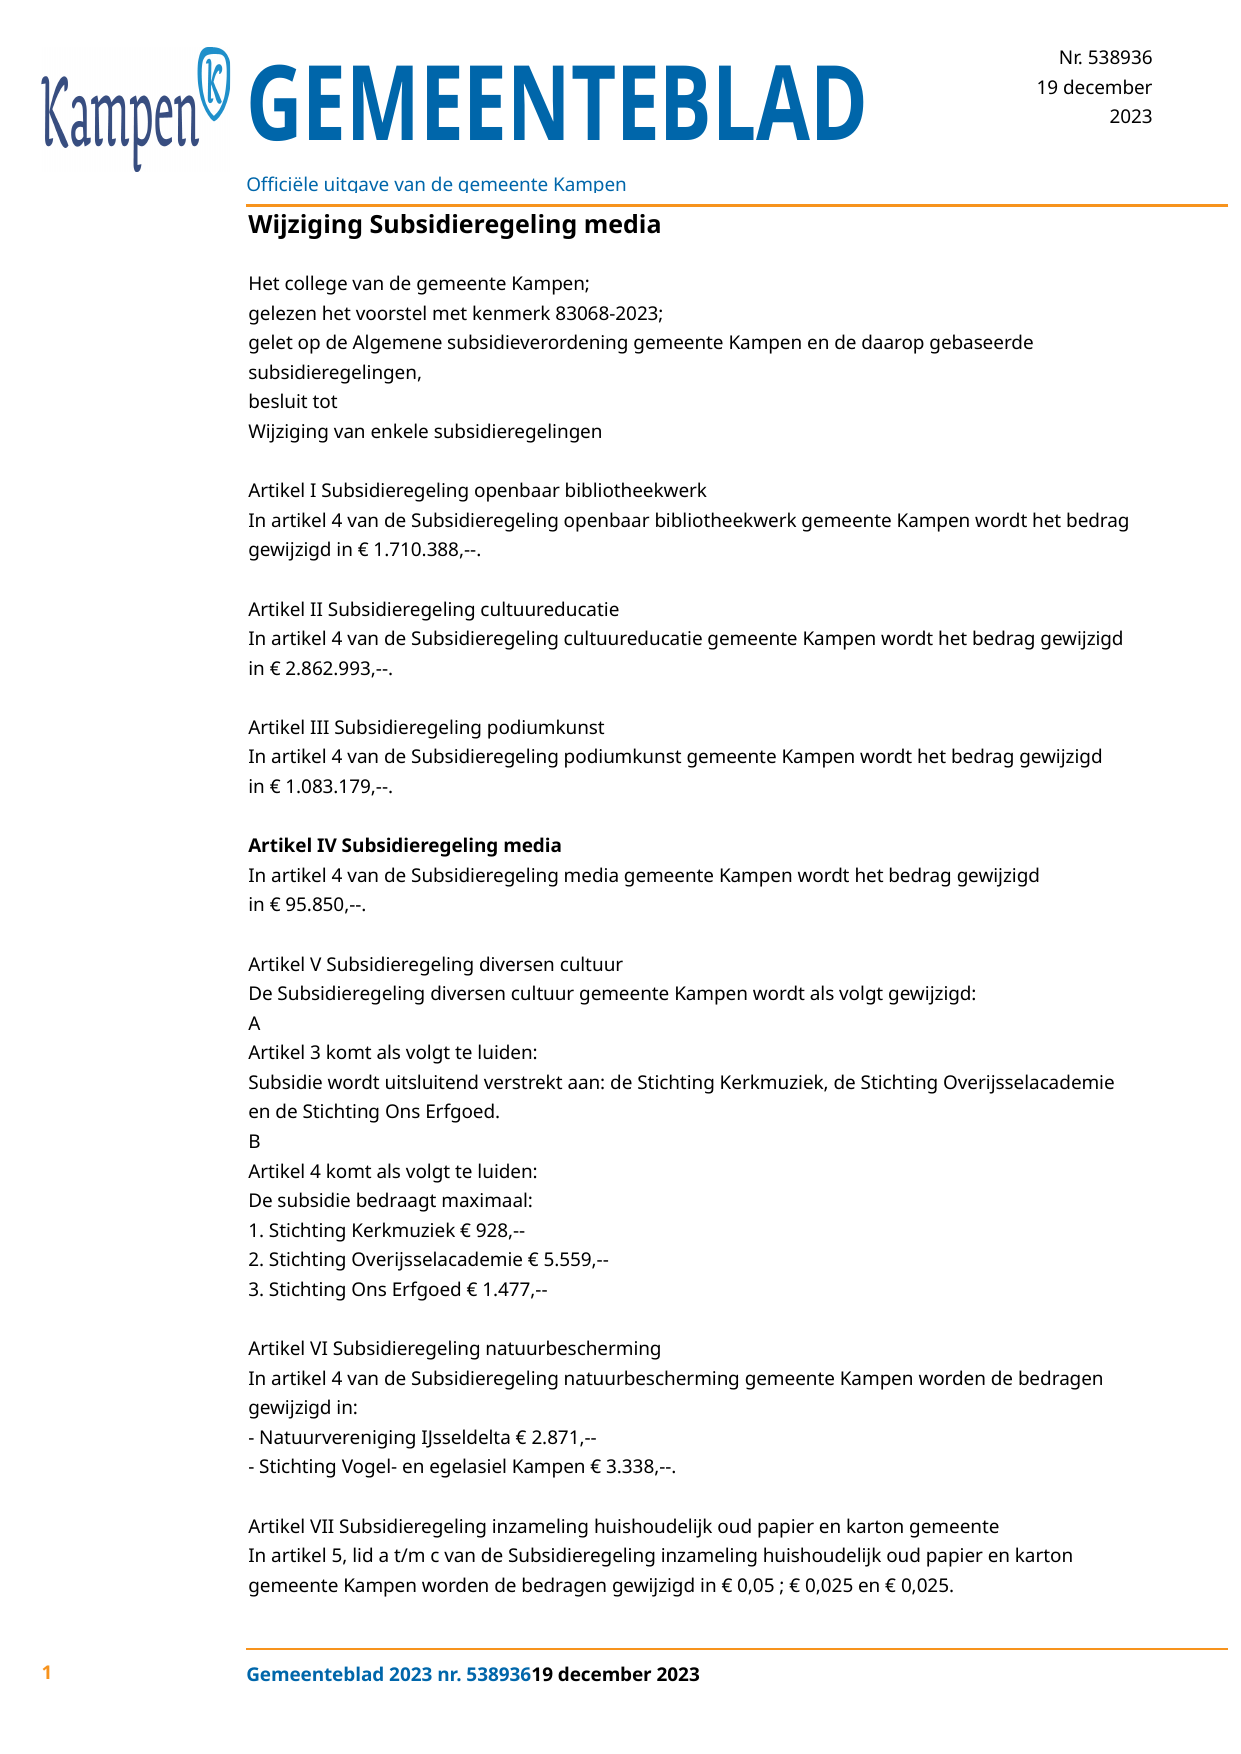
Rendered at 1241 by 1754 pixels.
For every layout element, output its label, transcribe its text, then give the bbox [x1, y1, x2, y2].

text - Stichting Vogel- en egelasiel Kampen € 3.338,--. [248, 1454, 1152, 1479]
picture [41, 47, 231, 172]
text Subsidie wordt uitsluitend verstrekt aan: de Stichting Kerkmuziek, de Stichting Overijsselacademie [248, 1069, 1152, 1095]
text In artikel 4 van de Subsidieregeling podiumkunst gemeente Kampen wordt het bedrag gewijzigd [248, 744, 1152, 769]
text en de Stichting Ons Erfgoed. [248, 1099, 1152, 1124]
text gelezen het voorstel met kenmerk 83068-2023; [248, 300, 1152, 326]
text Artikel 4 komt als volgt te luiden: [248, 1158, 1152, 1183]
text 3. Stichting Ons Erfgoed € 1.477,-- [248, 1276, 1152, 1302]
text B [248, 1128, 1152, 1154]
text In artikel 5, lid a t/m c van de Subsidieregeling inzameling huishoudelijk oud papier en karton gemeente Kampen worden de bedragen gewijzigd in € 0,05 ; € 0,025 en € 0,025. [248, 1542, 1152, 1598]
text in € 95.850,--. [248, 892, 1152, 917]
text De Subsidieregeling diversen cultuur gemeente Kampen wordt als volgt gewijzigd: [248, 980, 1152, 1006]
text Het college van de gemeente Kampen; [248, 270, 1152, 296]
text 1. Stichting Kerkmuziek € 928,-- [248, 1217, 1152, 1243]
text Artikel I Subsidieregeling openbaar bibliotheekwerk [248, 477, 1152, 503]
text subsidieregelingen, [248, 359, 1152, 385]
text Wijziging van enkele subsidieregelingen [248, 418, 1152, 444]
text - Natuurvereniging IJsseldelta € 2.871,-- [248, 1424, 1152, 1450]
text 2. Stichting Overijsselacademie € 5.559,-- [248, 1247, 1152, 1272]
text Artikel V Subsidieregeling diversen cultuur [248, 951, 1152, 976]
text In artikel 4 van de Subsidieregeling media gemeente Kampen wordt het bedrag gewijzigd [248, 862, 1152, 888]
text In artikel 4 van de Subsidieregeling cultuureducatie gemeente Kampen wordt het bedrag gewijzigd [248, 625, 1152, 651]
text Artikel 3 komt als volgt te luiden: [248, 1039, 1152, 1065]
text In artikel 4 van de Subsidieregeling openbaar bibliotheekwerk gemeente Kampen wordt het bedrag gewijzigd in € 1.710.388,--. [248, 507, 1152, 562]
text Artikel VII Subsidieregeling inzameling huishoudelijk oud papier en karton gemeente [248, 1513, 1152, 1538]
text in € 1.083.179,--. [248, 773, 1152, 799]
text besluit tot [248, 389, 1152, 414]
text Artikel III Subsidieregeling podiumkunst [248, 714, 1152, 740]
text gelet op de Algemene subsidieverordening gemeente Kampen en de daarop gebaseerde [248, 329, 1152, 355]
text Artikel VI Subsidieregeling natuurbescherming [248, 1335, 1152, 1361]
text A [248, 1010, 1152, 1036]
text Artikel II Subsidieregeling cultuureducatie [248, 596, 1152, 621]
text in € 2.862.993,--. [248, 655, 1152, 681]
text De subsidie bedraagt maximaal: [248, 1187, 1152, 1213]
text Wijziging Subsidieregeling media [248, 207, 1152, 241]
text In artikel 4 van de Subsidieregeling natuurbescherming gemeente Kampen worden de bedragen gewijzigd in: [248, 1365, 1152, 1420]
text Artikel IV Subsidieregeling media [248, 832, 1152, 858]
